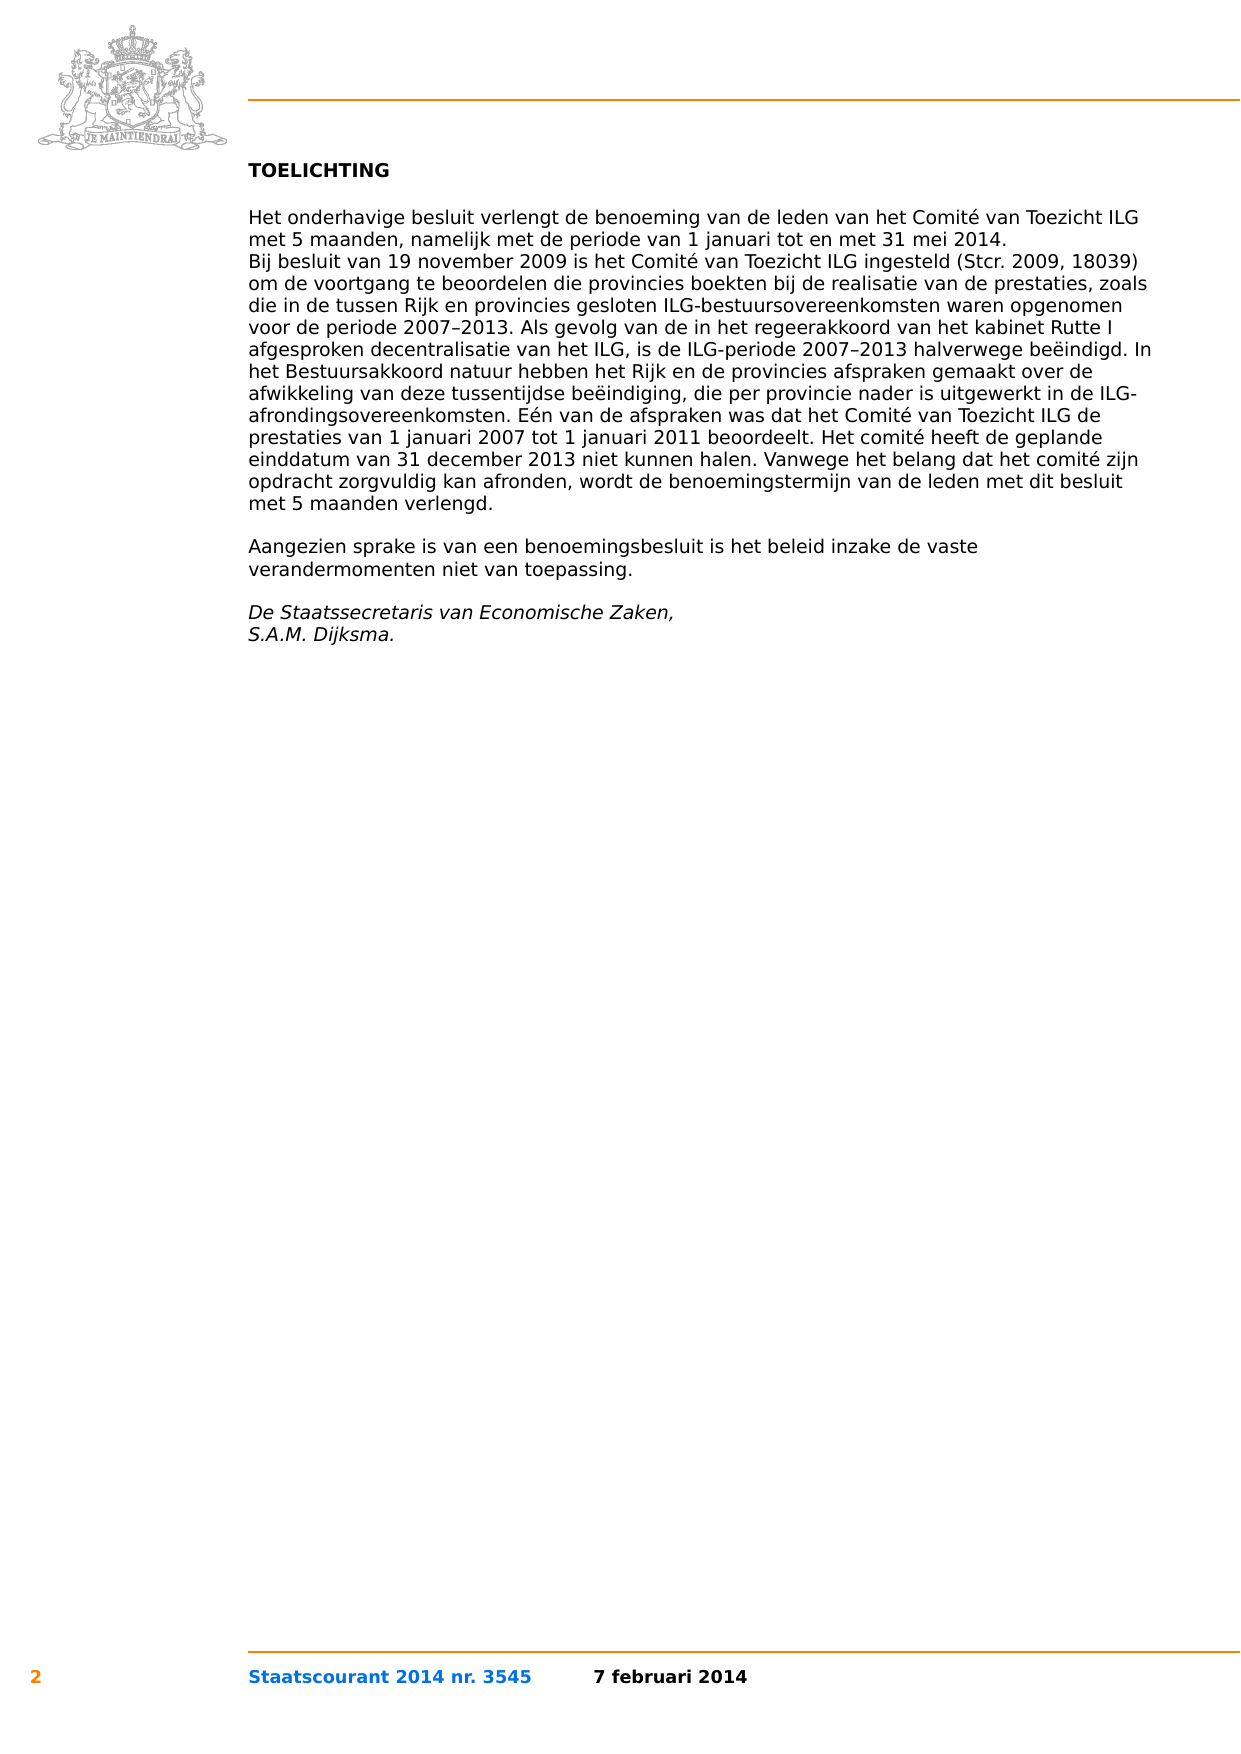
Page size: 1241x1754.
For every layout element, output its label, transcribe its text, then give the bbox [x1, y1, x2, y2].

text De Staatssecretaris van Economische Zaken, S.A.M. Dijksma. [248, 602, 1163, 646]
text Aangezien sprake is van een benoemingsbesluit is het beleid inzake de vaste verandermomenten niet van toepassing. [248, 536, 1163, 580]
text Bij besluit van 19 november 2009 is het Comité van Toezicht ILG ingesteld (Stcr. 2009, 18039) om de voortgang te beoordelen die provincies boekten bij de realisatie van de prestaties, zoals die in de tussen Rijk en provincies gesloten ILG-bestuursovereenkomsten waren opgenomen voor de periode 2007–2013. Als gevolg van de in het regeerakkoord van het kabinet Rutte I afgesproken decentralisatie van het ILG, is de ILG-periode 2007–2013 halverwege beëindigd. In het Bestuursakkoord natuur hebben het Rijk en de provincies afspraken gemaakt over de afwikkeling van deze tussentijdse beëindiging, die per provincie nader is uitgewerkt in de ILG-afrondingsovereenkomsten. Eén van de afspraken was dat het Comité van Toezicht ILG de prestaties van 1 januari 2007 tot 1 januari 2011 beoordeelt. Het comité heeft de geplande einddatum van 31 december 2013 niet kunnen halen. Vanwege het belang dat het comité zijn opdracht zorgvuldig kan afronden, wordt de benoemingstermijn van de leden met dit besluit met 5 maanden verlengd. [248, 251, 1163, 514]
picture [38, 25, 227, 150]
text Het onderhavige besluit verlengt de benoeming van de leden van het Comité van Toezicht ILG met 5 maanden, namelijk met de periode van 1 januari tot en met 31 mei 2014. [248, 207, 1163, 251]
subtitle TOELICHTING [248, 160, 1163, 182]
